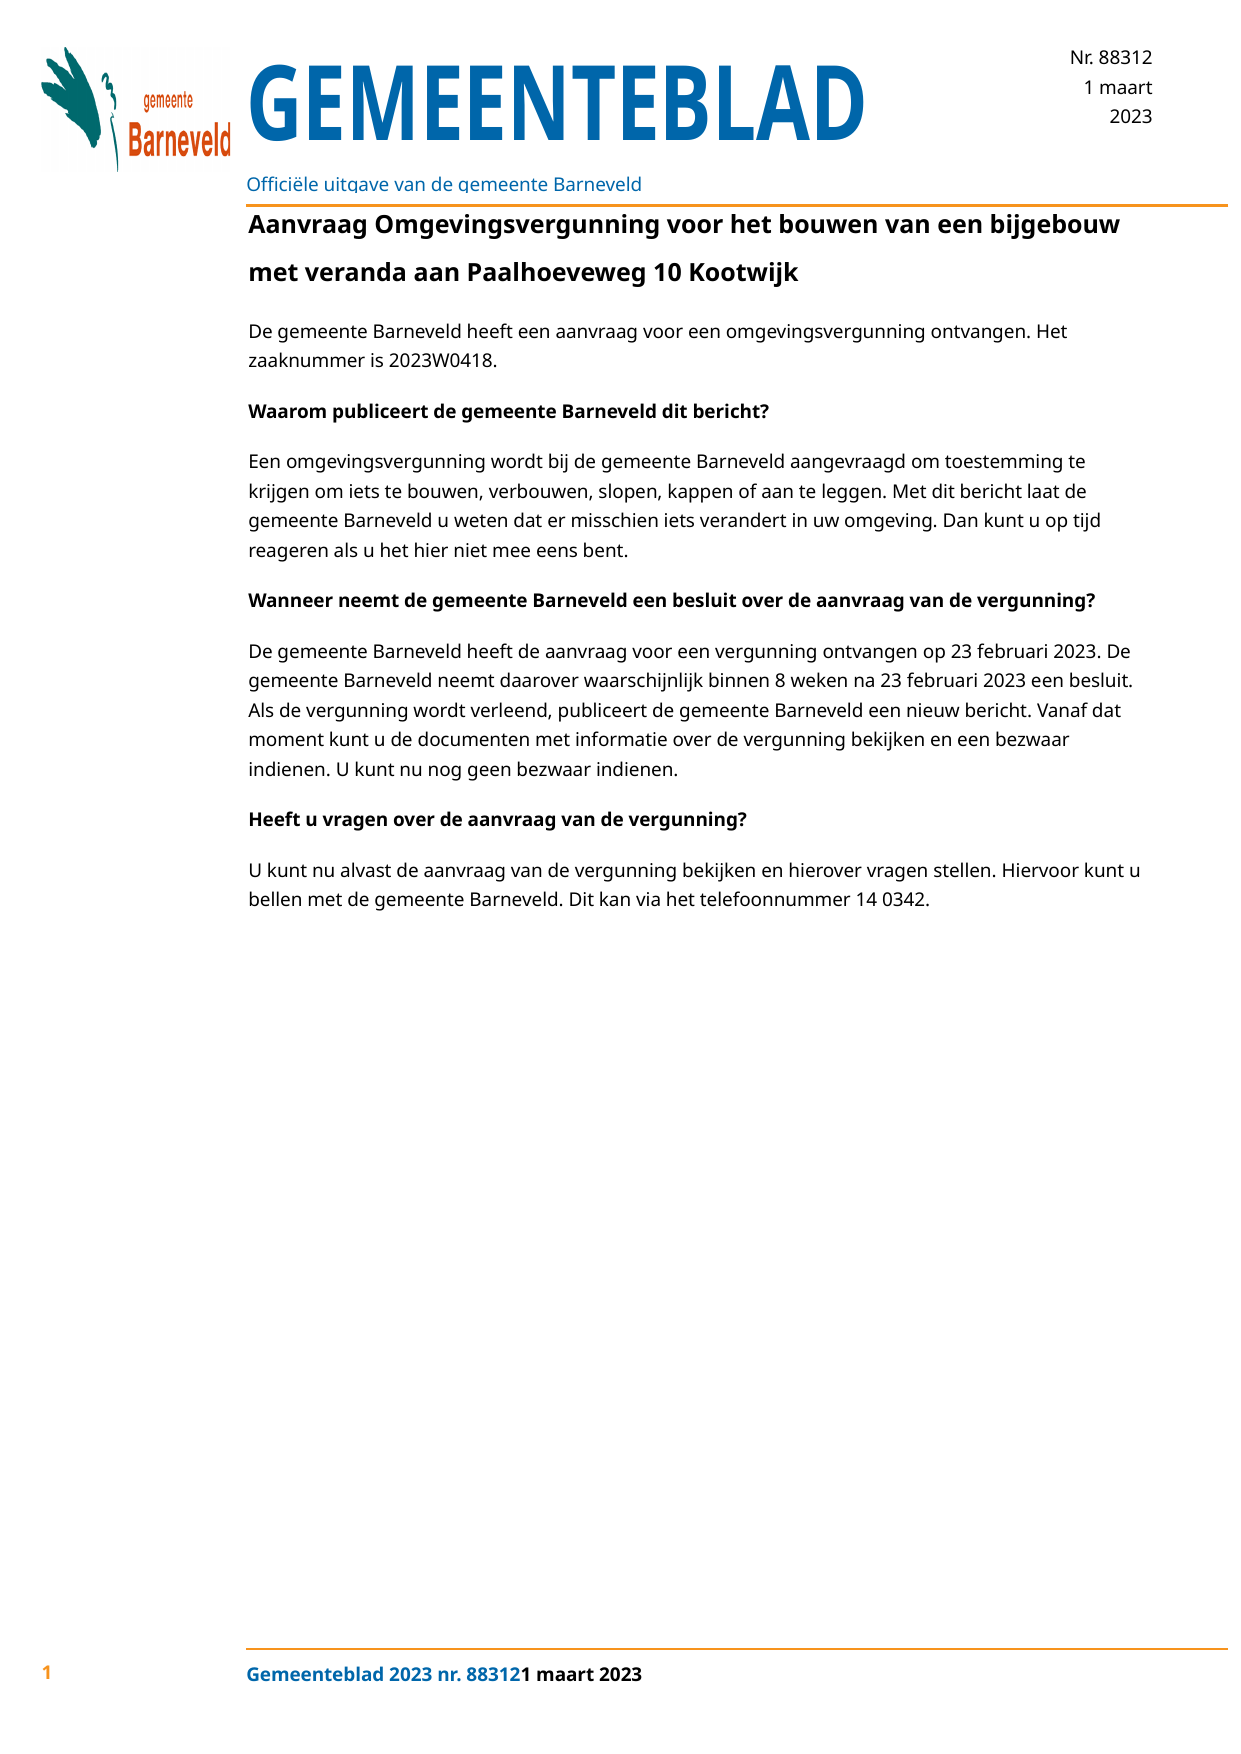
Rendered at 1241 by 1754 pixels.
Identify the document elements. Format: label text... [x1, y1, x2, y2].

text Een omgevingsvergunning wordt bij de gemeente Barneveld aangevraagd om toestemming te krijgen om iets te bouwen, verbouwen, slopen, kappen of aan te leggen. Met dit bericht laat de gemeente Barneveld u weten dat er misschien iets verandert in uw omgeving. Dan kunt u op tijd reageren als u het hier niet mee eens bent. [248, 448, 1152, 563]
text De gemeente Barneveld heeft een aanvraag voor een omgevingsvergunning ontvangen. Het zaaknummer is 2023W0418. [248, 318, 1152, 373]
picture [41, 47, 231, 172]
text Waarom publiceert de gemeente Barneveld dit bericht? [248, 398, 1152, 424]
text Heeft u vragen over de aanvraag van de vergunning? [248, 807, 1152, 832]
text Aanvraag Omgevingsvergunning voor het bouwen van een bijgebouw met veranda aan Paalhoeveweg 10 Kootwijk [248, 207, 1152, 288]
text Wanneer neemt de gemeente Barneveld een besluit over de aanvraag van de vergunning? [248, 587, 1152, 613]
text De gemeente Barneveld heeft de aanvraag voor een vergunning ontvangen op 23 februari 2023. De gemeente Barneveld neemt daarover waarschijnlijk binnen 8 weken na 23 februari 2023 een besluit. Als de vergunning wordt verleend, publiceert de gemeente Barneveld een nieuw bericht. Vanaf dat moment kunt u de documenten met informatie over de vergunning bekijken en een bezwaar indienen. U kunt nu nog geen bezwaar indienen. [248, 638, 1152, 782]
text U kunt nu alvast de aanvraag van de vergunning bekijken en hierover vragen stellen. Hiervoor kunt u bellen met de gemeente Barneveld. Dit kan via het telefoonnummer 14 0342. [248, 857, 1152, 912]
